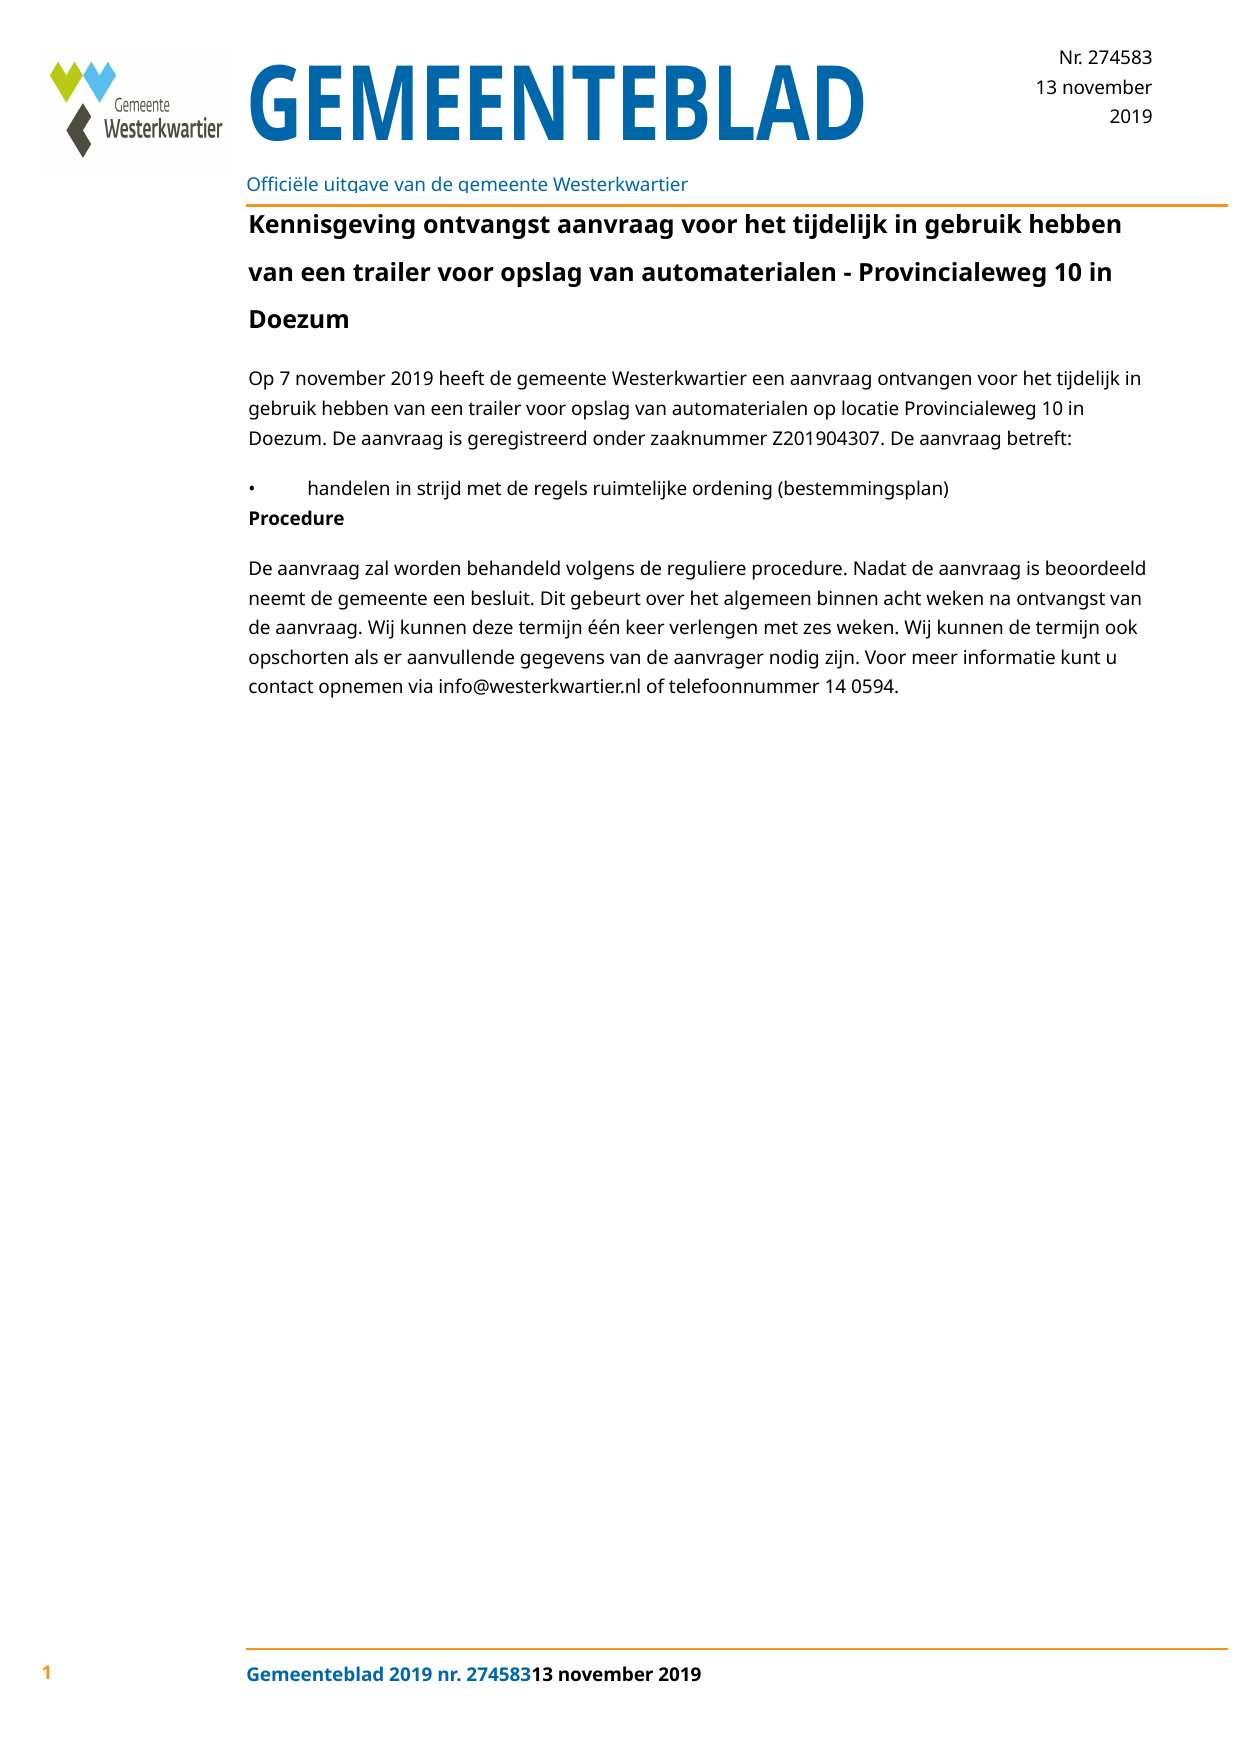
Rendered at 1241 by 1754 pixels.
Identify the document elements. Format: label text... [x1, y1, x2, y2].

text Procedure [248, 505, 1152, 530]
text De aanvraag zal worden behandeld volgens de reguliere procedure. Nadat de aanvraag is beoordeeld neemt de gemeente een besluit. Dit gebeurt over het algemeen binnen acht weken na ontvangst van de aanvraag. Wij kunnen deze termijn één keer verlengen met zes weken. Wij kunnen de termijn ook opschorten als er aanvullende gegevens van de aanvrager nodig zijn. Voor meer informatie kunt u contact opnemen via info@westerkwartier.nl of telefoonnummer 14 0594. [248, 555, 1152, 699]
picture [41, 47, 231, 172]
list handelen in strijd met de regels ruimtelijke ordening (bestemmingsplan) [248, 475, 1152, 501]
text Op 7 november 2019 heeft de gemeente Westerkwartier een aanvraag ontvangen voor het tijdelijk in gebruik hebben van een trailer voor opslag van automaterialen op locatie Provincialeweg 10 in Doezum. De aanvraag is geregistreerd onder zaaknummer Z201904307. De aanvraag betreft: [248, 366, 1152, 450]
text Kennisgeving ontvangst aanvraag voor het tijdelijk in gebruik hebben van een trailer voor opslag van automaterialen - Provincialeweg 10 in Doezum [248, 207, 1152, 336]
